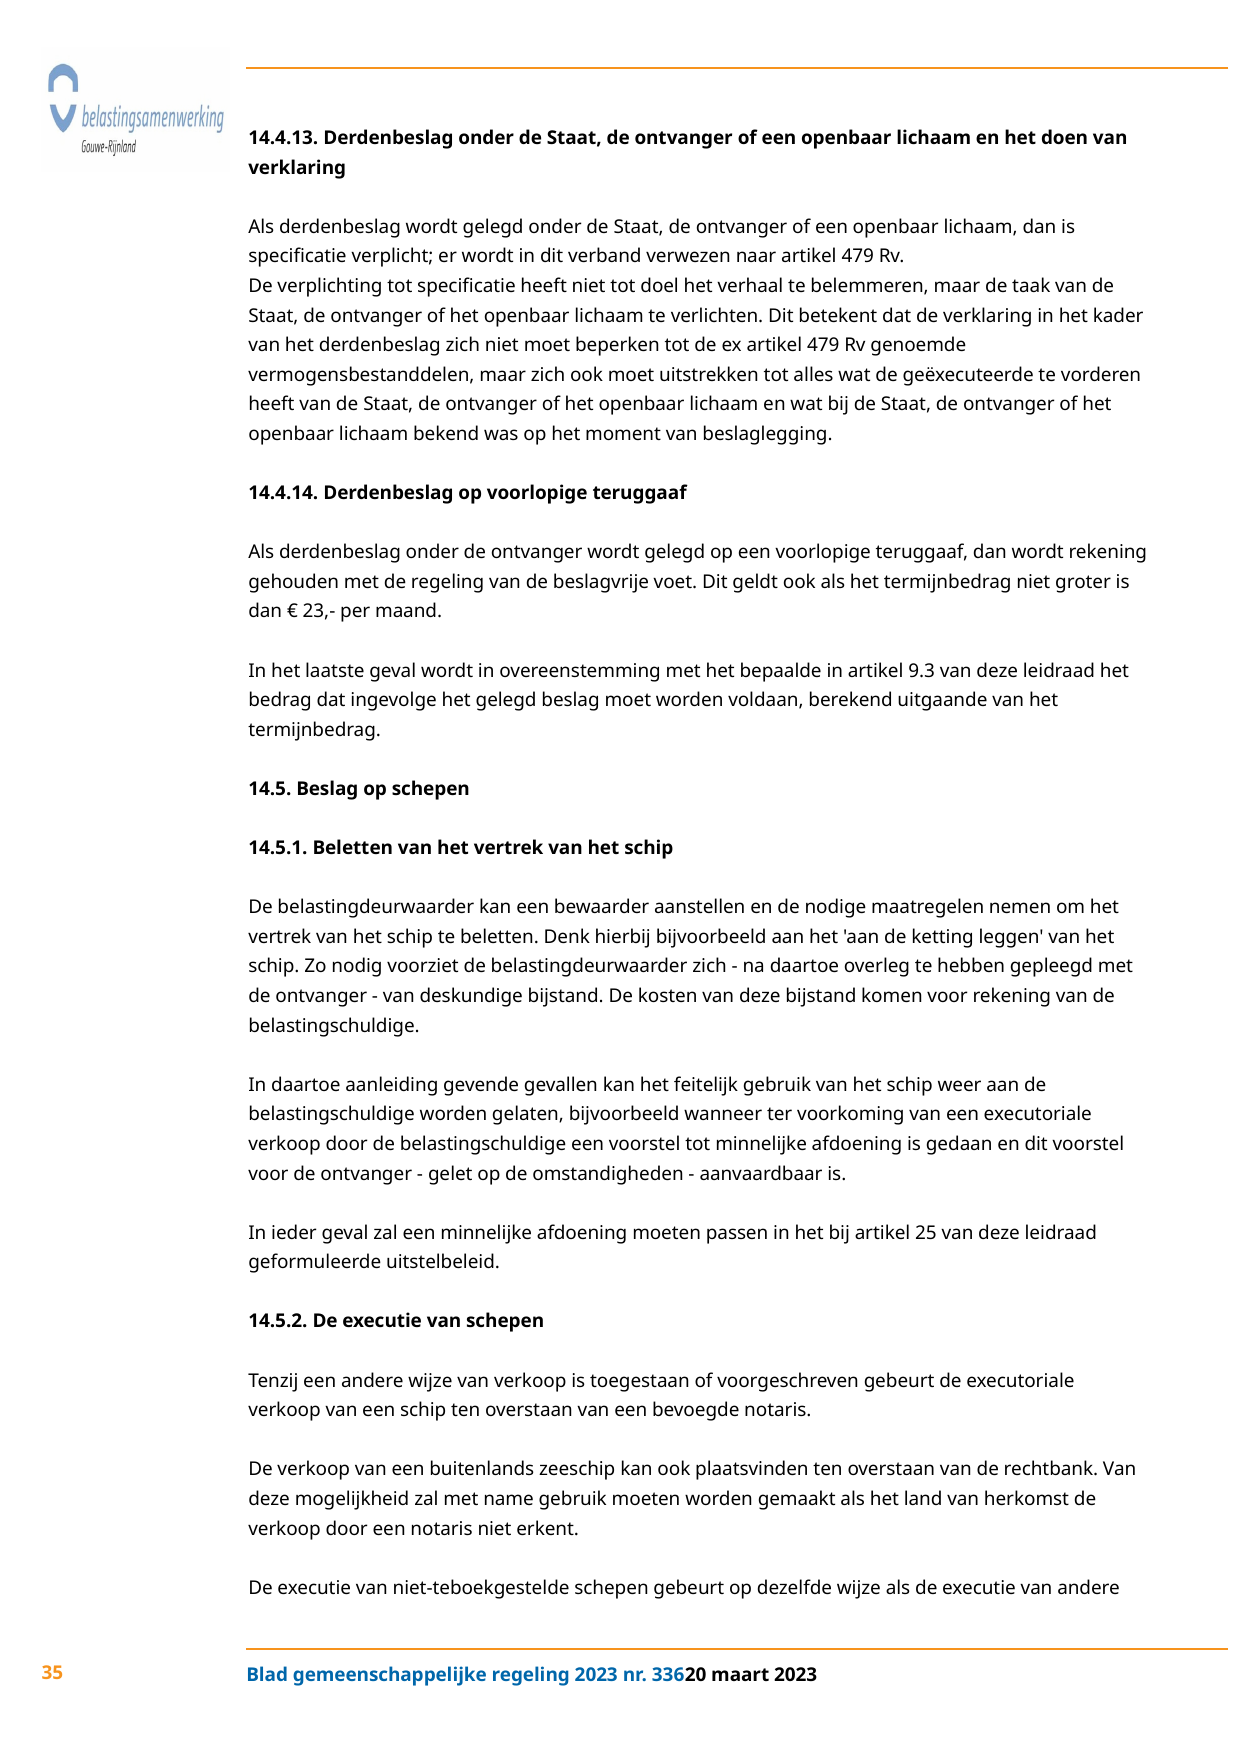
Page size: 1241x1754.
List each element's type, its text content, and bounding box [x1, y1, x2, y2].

text In ieder geval zal een minnelijke afdoening moeten passen in het bij artikel 25 van deze leidraad geformuleerde uitstelbeleid. [248, 1219, 1152, 1274]
text In het laatste geval wordt in overeenstemming met het bepaalde in artikel 9.3 van deze leidraad het bedrag dat ingevolge het gelegd beslag moet worden voldaan, berekend uitgaande van het termijnbedrag. [248, 657, 1152, 742]
text Tenzij een andere wijze van verkoop is toegestaan of voorgeschreven gebeurt de executoriale verkoop van een schip ten overstaan van een bevoegde notaris. [248, 1367, 1152, 1422]
text 14.4.13. Derdenbeslag onder de Staat, de ontvanger of een openbaar lichaam en het doen van verklaring [248, 124, 1152, 180]
text 14.5. Beslag op schepen [248, 775, 1152, 801]
text De belastingdeurwaarder kan een bewaarder aanstellen en de nodige maatregelen nemen om het vertrek van het schip te beletten. Denk hierbij bijvoorbeeld aan het 'aan de ketting leggen' van het schip. Zo nodig voorziet de belastingdeurwaarder zich - na daartoe overleg te hebben gepleegd met de ontvanger - van deskundige bijstand. De kosten van deze bijstand komen voor rekening van de belastingschuldige. [248, 893, 1152, 1038]
text 14.4.14. Derdenbeslag op voorlopige teruggaaf [248, 479, 1152, 505]
text De verplichting tot specificatie heeft niet tot doel het verhaal te belemmeren, maar de taak van de Staat, de ontvanger of het openbaar lichaam te verlichten. Dit betekent dat de verklaring in het kader van het derdenbeslag zich niet moet beperken tot de ex artikel 479 Rv genoemde vermogensbestanddelen, maar zich ook moet uitstrekken tot alles wat de geëxecuteerde te vorderen heeft van de Staat, de ontvanger of het openbaar lichaam en wat bij de Staat, de ontvanger of het openbaar lichaam bekend was op het moment van beslaglegging. [248, 272, 1152, 446]
text In daartoe aanleiding gevende gevallen kan het feitelijk gebruik van het schip weer aan de belastingschuldige worden gelaten, bijvoorbeeld wanneer ter voorkoming van een executoriale verkoop door de belastingschuldige een voorstel tot minnelijke afdoening is gedaan en dit voorstel voor de ontvanger - gelet op de omstandigheden - aanvaardbaar is. [248, 1071, 1152, 1186]
text Als derdenbeslag onder de ontvanger wordt gelegd op een voorlopige teruggaaf, dan wordt rekening gehouden met de regeling van de beslagvrije voet. Dit geldt ook als het termijnbedrag niet groter is dan € 23,- per maand. [248, 538, 1152, 623]
text Als derdenbeslag wordt gelegd onder de Staat, de ontvanger of een openbaar lichaam, dan is specificatie verplicht; er wordt in dit verband verwezen naar artikel 479 Rv. [248, 213, 1152, 268]
text 14.5.1. Beletten van het vertrek van het schip [248, 834, 1152, 860]
text De verkoop van een buitenlands zeeschip kan ook plaatsvinden ten overstaan van de rechtbank. Van deze mogelijkheid zal met name gebruik moeten worden gemaakt als het land van herkomst de verkoop door een notaris niet erkent. [248, 1456, 1152, 1541]
text 14.5.2. De executie van schepen [248, 1308, 1152, 1333]
picture [41, 47, 231, 172]
text De executie van niet-teboekgestelde schepen gebeurt op dezelfde wijze als de executie van andere [248, 1574, 1152, 1600]
